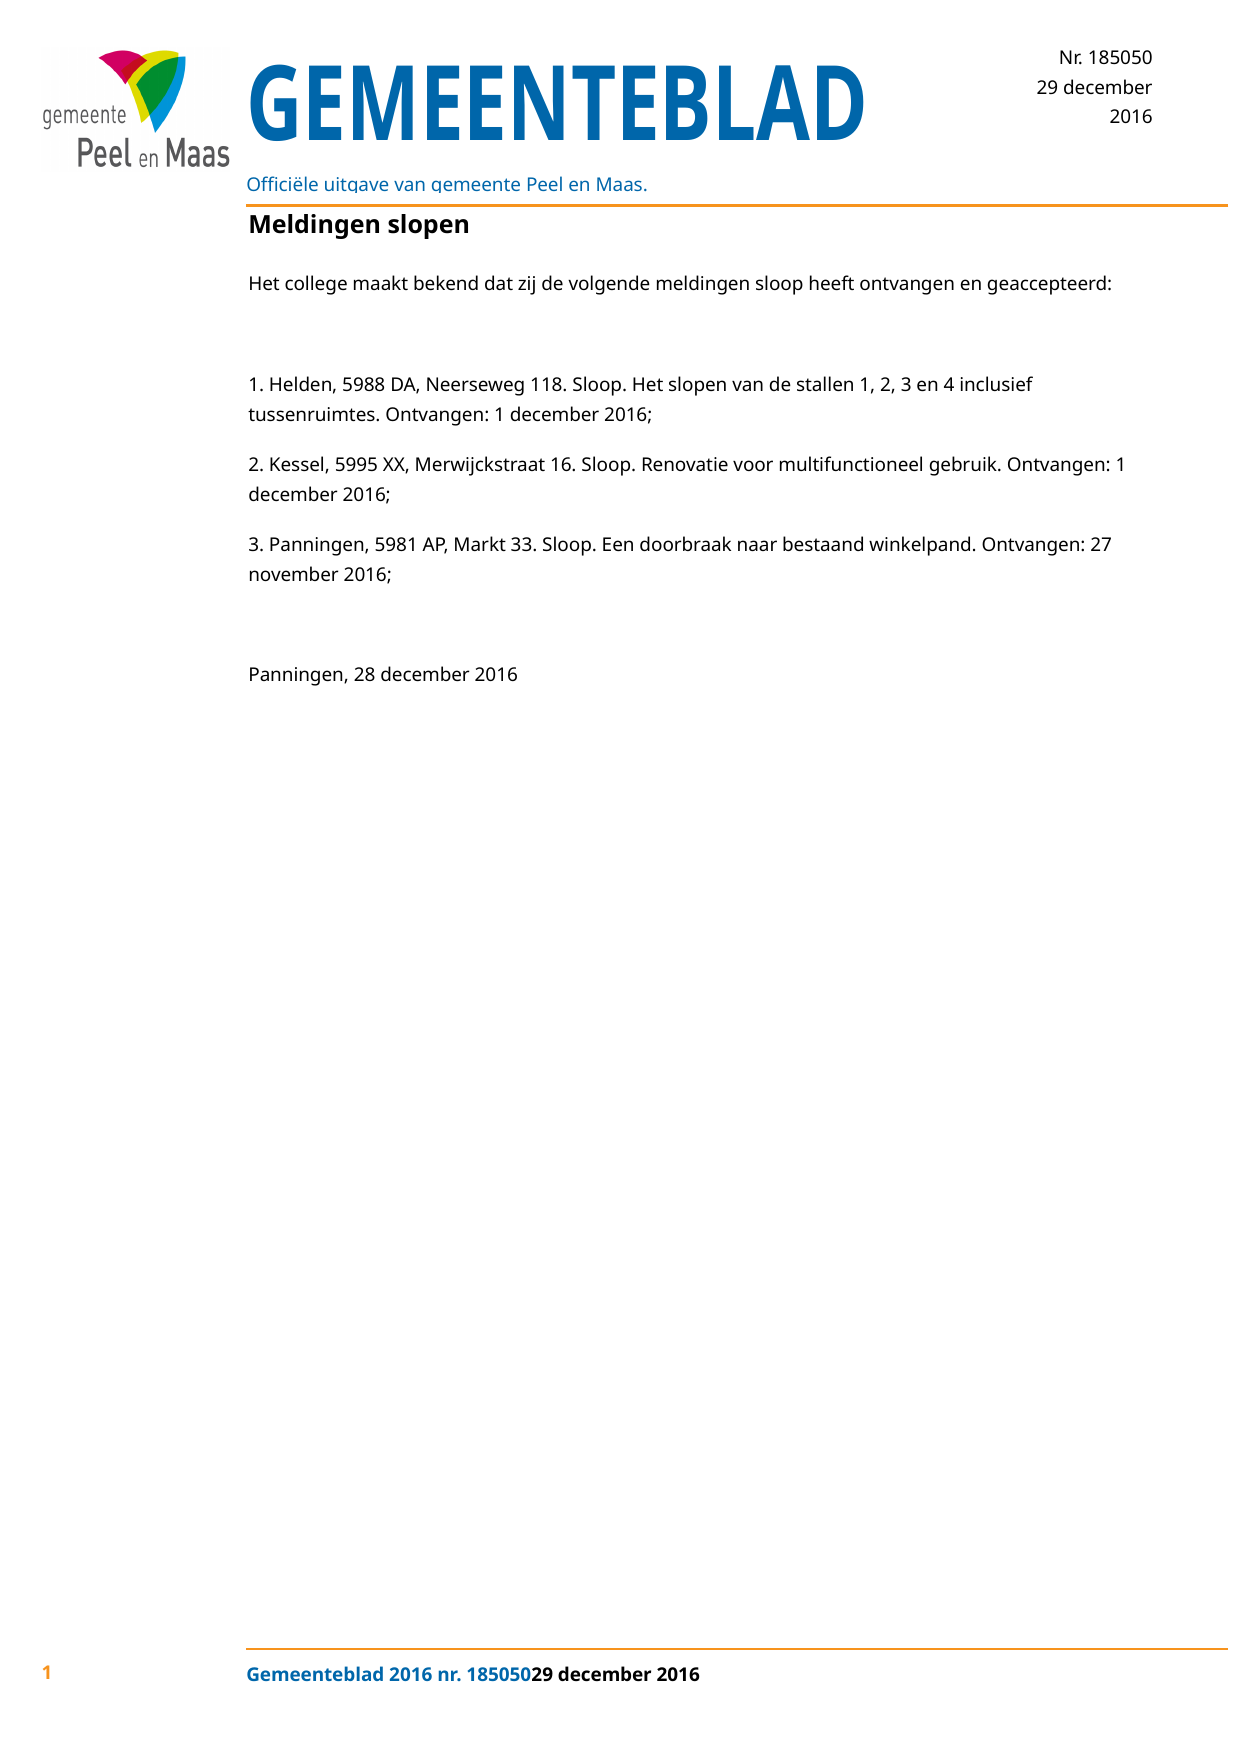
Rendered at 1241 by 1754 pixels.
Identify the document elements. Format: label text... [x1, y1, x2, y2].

text Panningen, 28 december 2016 [248, 662, 1152, 687]
text 1. Helden, 5988 DA, Neerseweg 118. Sloop. Het slopen van de stallen 1, 2, 3 en 4 inclusief tussenruimtes. Ontvangen: 1 december 2016; [248, 371, 1152, 426]
text Het college maakt bekend dat zij de volgende meldingen sloop heeft ontvangen en geaccepteerd: [248, 270, 1152, 296]
text 2. Kessel, 5995 XX, Merwijckstraat 16. Sloop. Renovatie voor multifunctioneel gebruik. Ontvangen: 1 december 2016; [248, 451, 1152, 506]
text 3. Panningen, 5981 AP, Markt 33. Sloop. Een doorbraak naar bestaand winkelpand. Ontvangen: 27 november 2016; [248, 531, 1152, 586]
picture [41, 47, 231, 172]
text Meldingen slopen [248, 207, 1152, 241]
